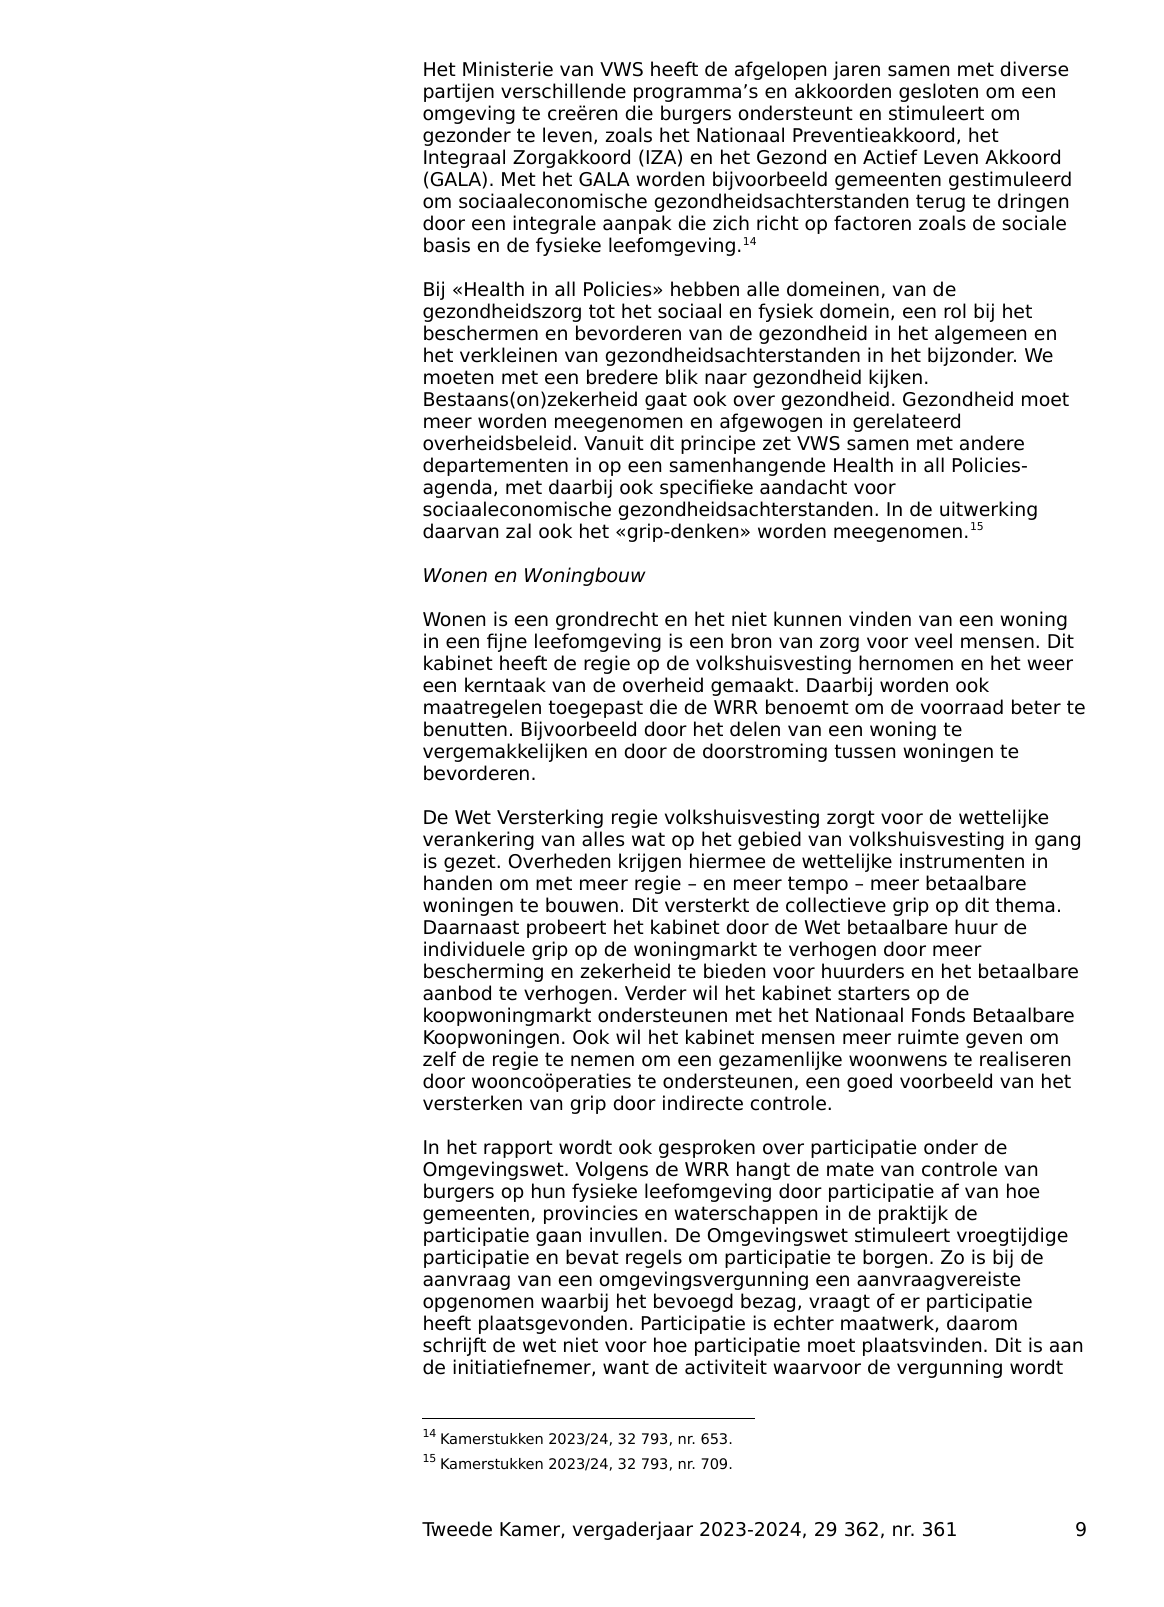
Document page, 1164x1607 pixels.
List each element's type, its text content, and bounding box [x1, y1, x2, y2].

text Kamerstukken 2023/24, 32 793, nr. 653. [422, 1427, 1087, 1449]
text Bij «Health in all Policies» hebben alle domeinen, van de gezondheidszorg tot het sociaal en fysiek domein, een rol bij het beschermen en bevorderen van de gezondheid in het algemeen en het verkleinen van gezondheidsachterstanden in het bijzonder. We moeten met een bredere blik naar gezondheid kijken. Bestaans(on)zekerheid gaat ook over gezondheid. Gezondheid moet meer worden meegenomen en afgewogen in gerelateerd overheidsbeleid. Vanuit dit principe zet VWS samen met andere departementen in op een samenhangende Health in all Policies-agenda, met daarbij ook specifieke aandacht voor sociaaleconomische gezondheidsachterstanden. In de uitwerking daarvan zal ook het «grip-denken» worden meegenomen. [422, 279, 1087, 543]
subtitle Wonen en Woningbouw [422, 565, 1087, 587]
text De Wet Versterking regie volkshuisvesting zorgt voor de wettelijke verankering van alles wat op het gebied van volkshuisvesting in gang is gezet. Overheden krijgen hiermee de wettelijke instrumenten in handen om met meer regie – en meer tempo – meer betaalbare woningen te bouwen. Dit versterkt de collectieve grip op dit thema. Daarnaast probeert het kabinet door de Wet betaalbare huur de individuele grip op de woningmarkt te verhogen door meer bescherming en zekerheid te bieden voor huurders en het betaalbare aanbod te verhogen. Verder wil het kabinet starters op de koopwoningmarkt ondersteunen met het Nationaal Fonds Betaalbare Koopwoningen. Ook wil het kabinet mensen meer ruimte geven om zelf de regie te nemen om een gezamenlijke woonwens te realiseren door wooncoöperaties te ondersteunen, een goed voorbeeld van het versterken van grip door indirecte controle. [422, 807, 1087, 1115]
text Kamerstukken 2023/24, 32 793, nr. 709. [422, 1452, 1087, 1474]
text Wonen is een grondrecht en het niet kunnen vinden van een woning in een fijne leefomgeving is een bron van zorg voor veel mensen. Dit kabinet heeft de regie op de volkshuisvesting hernomen en het weer een kerntaak van de overheid gemaakt. Daarbij worden ook maatregelen toegepast die de WRR benoemt om de voorraad beter te benutten. Bijvoorbeeld door het delen van een woning te vergemakkelijken en door de doorstroming tussen woningen te bevorderen. [422, 609, 1087, 785]
text Het Ministerie van VWS heeft de afgelopen jaren samen met diverse partijen verschillende programma’s en akkoorden gesloten om een omgeving te creëren die burgers ondersteunt en stimuleert om gezonder te leven, zoals het Nationaal Preventieakkoord, het Integraal Zorgakkoord (IZA) en het Gezond en Actief Leven Akkoord (GALA). Met het GALA worden bijvoorbeeld gemeenten gestimuleerd om sociaaleconomische gezondheidsachterstanden terug te dringen door een integrale aanpak die zich richt op factoren zoals de sociale basis en de fysieke leefomgeving. [422, 59, 1087, 257]
text In het rapport wordt ook gesproken over participatie onder de Omgevingswet. Volgens de WRR hangt de mate van controle van burgers op hun fysieke leefomgeving door participatie af van hoe gemeenten, provincies en waterschappen in de praktijk de participatie gaan invullen. De Omgevingswet stimuleert vroegtijdige participatie en bevat regels om participatie te borgen. Zo is bij de aanvraag van een omgevingsvergunning een aanvraagvereiste opgenomen waarbij het bevoegd bezag, vraagt of er participatie heeft plaatsgevonden. Participatie is echter maatwerk, daarom schrijft de wet niet voor hoe participatie moet plaatsvinden. Dit is aan de initiatiefnemer, want de activiteit waarvoor de vergunning wordt [422, 1137, 1087, 1379]
